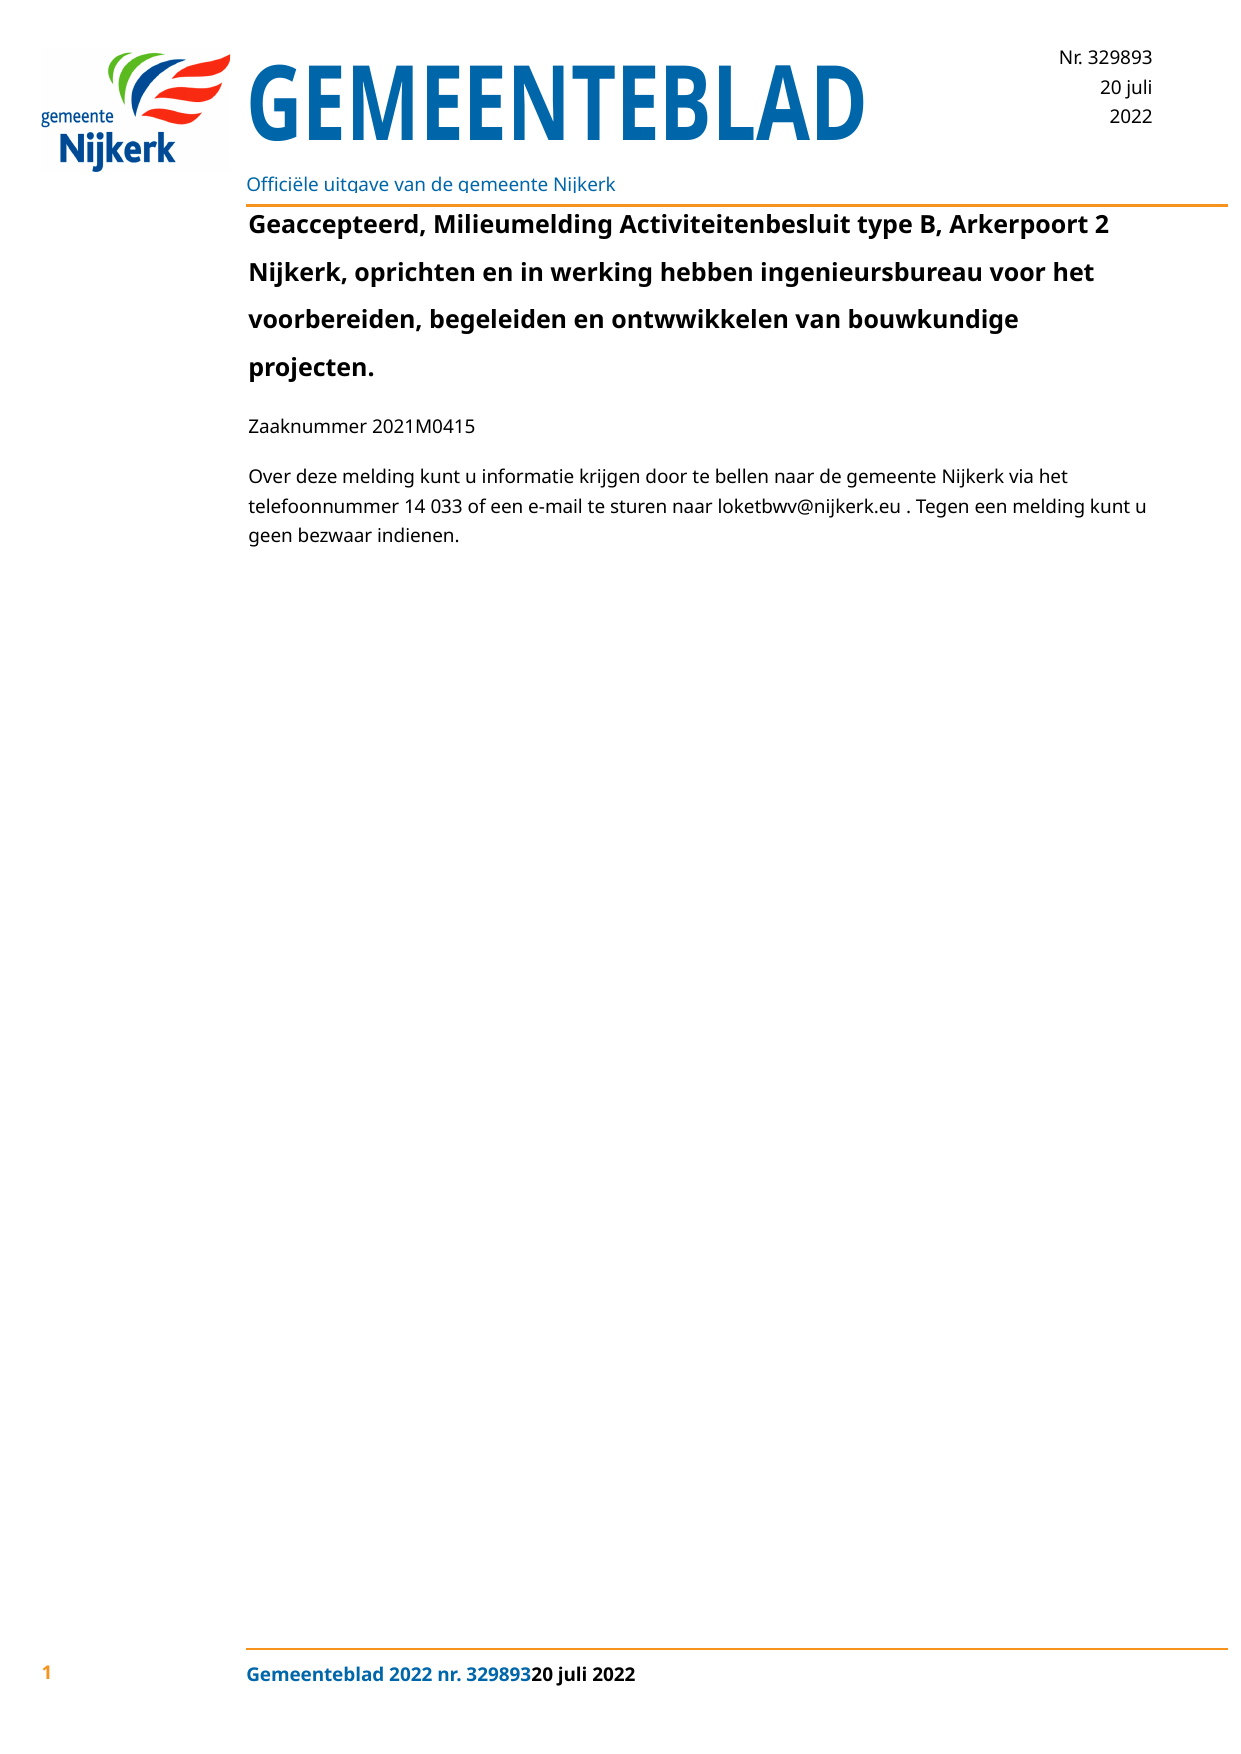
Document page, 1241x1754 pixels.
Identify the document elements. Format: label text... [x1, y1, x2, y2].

text Geaccepteerd, Milieumelding Activiteitenbesluit type B, Arkerpoort 2 Nijkerk, oprichten en in werking hebben ingenieursbureau voor het voorbereiden, begeleiden en ontwwikkelen van bouwkundige projecten. [248, 207, 1152, 384]
text Over deze melding kunt u informatie krijgen door te bellen naar de gemeente Nijkerk via het telefoonnummer 14 033 of een e-mail te sturen naar loketbwv@nijkerk.eu . Tegen een melding kunt u geen bezwaar indienen. [248, 463, 1152, 548]
picture [41, 47, 231, 172]
text Zaaknummer 2021M0415 [248, 413, 1152, 439]
